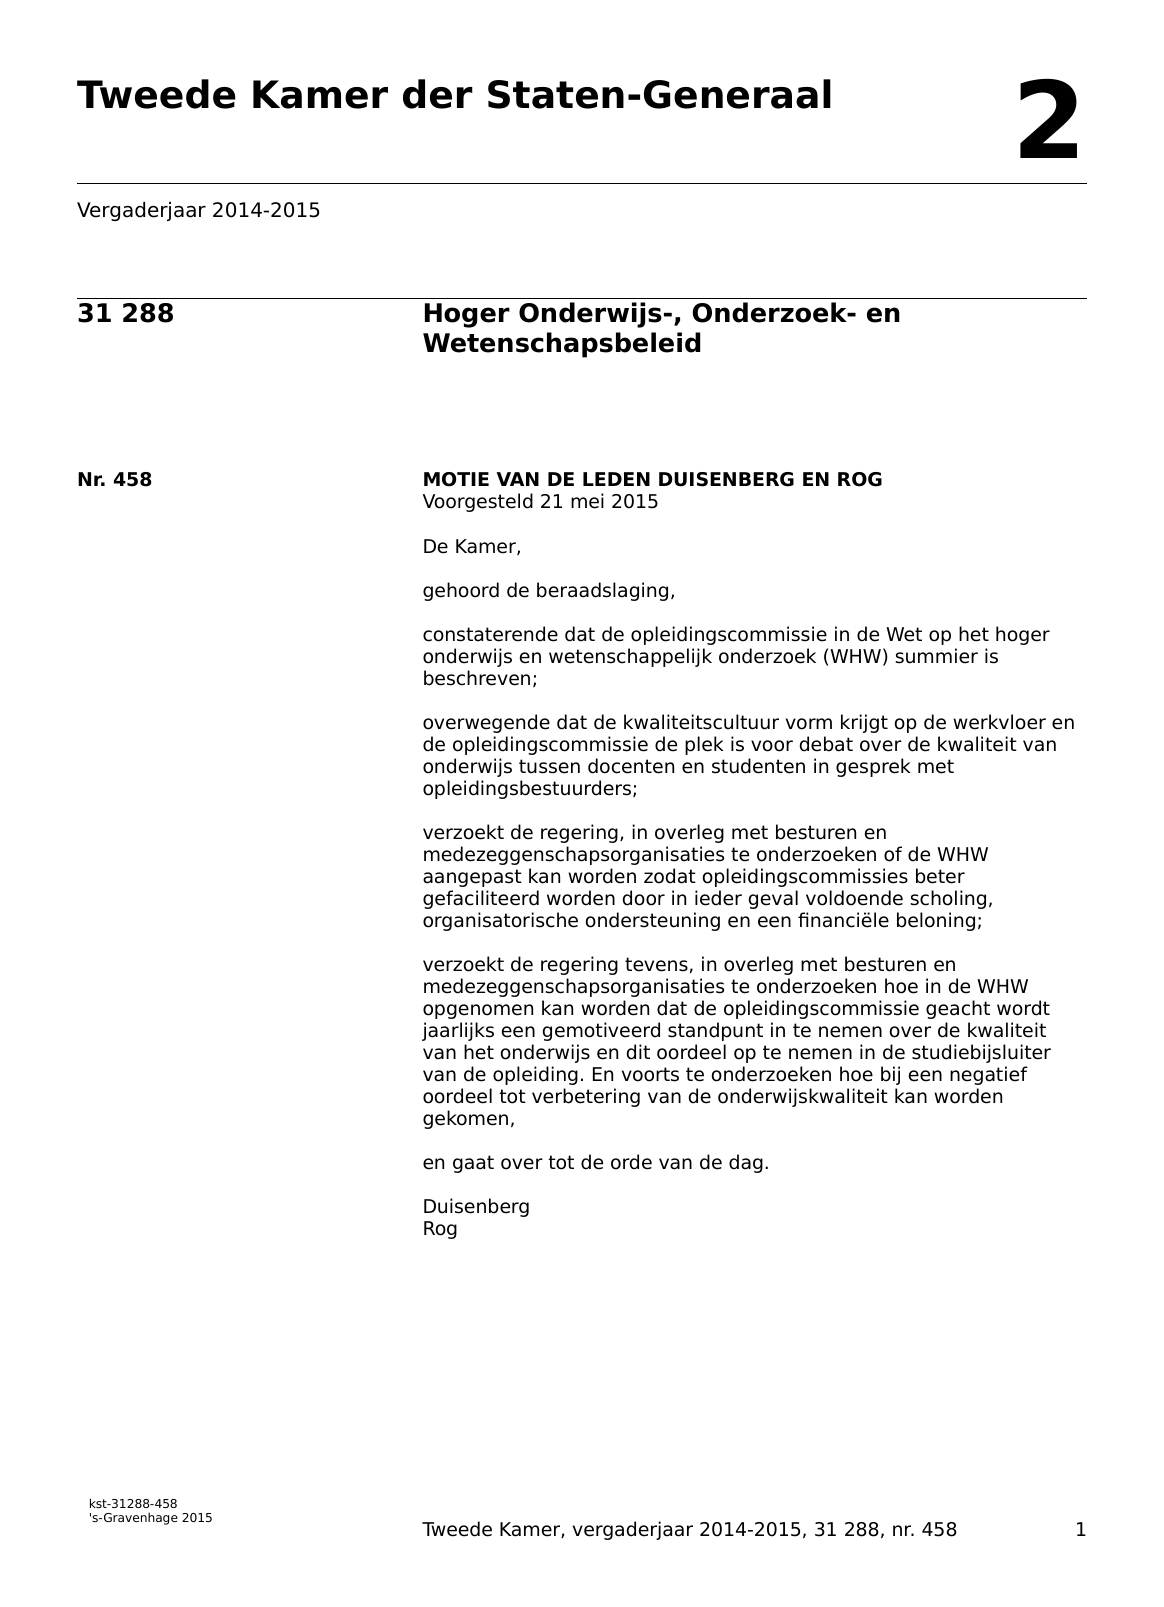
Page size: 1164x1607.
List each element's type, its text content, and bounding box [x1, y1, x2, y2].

text De Kamer, [422, 536, 1087, 557]
text constaterende dat de opleidingscommissie in de Wet op het hoger onderwijs en wetenschappelijk onderzoek (WHW) summier is beschreven; [422, 624, 1087, 690]
text Rog [422, 1218, 1087, 1240]
table_header 2 [886, 59, 1087, 183]
text en gaat over tot de orde van de dag. [422, 1152, 1087, 1174]
text overwegende dat de kwaliteitscultuur vorm krijgt op de werkvloer en de opleidingscommissie de plek is voor debat over de kwaliteit van onderwijs tussen docenten en studenten in gesprek met opleidingsbestuurders; [422, 712, 1087, 800]
text verzoekt de regering tevens, in overleg met besturen en medezeggenschapsorganisaties te onderzoeken hoe in de WHW opgenomen kan worden dat de opleidingscommissie geacht wordt jaarlijks een gemotiveerd standpunt in te nemen over de kwaliteit van het onderwijs en dit oordeel op te nemen in de studiebijsluiter van de opleiding. En voorts te onderzoeken hoe bij een negatief oordeel tot verbetering van de onderwijskwaliteit kan worden gekomen, [422, 954, 1087, 1130]
subtitle Nr. 458 MOTIE VAN DE LEDEN DUISENBERG EN ROG [77, 469, 1087, 491]
text Voorgesteld 21 mei 2015 [422, 491, 1087, 513]
table_header Tweede Kamer der Staten-Generaal [77, 59, 886, 183]
text Duisenberg [422, 1196, 1087, 1218]
text 's-Gravenhage 2015 [88, 1511, 323, 1525]
text verzoekt de regering, in overleg met besturen en medezeggenschapsorganisaties te onderzoeken of de WHW aangepast kan worden zodat opleidingscommissies beter gefaciliteerd worden door in ieder geval voldoende scholing, organisatorische ondersteuning en een financiële beloning; [422, 822, 1087, 932]
text kst-31288-458 [88, 1497, 323, 1511]
subtitle 31 288 Hoger Onderwijs-, Onderzoek- en Wetenschapsbeleid [77, 299, 1087, 358]
text gehoord de beraadslaging, [422, 580, 1087, 602]
table_cell Vergaderjaar 2014-2015 [77, 184, 1087, 298]
